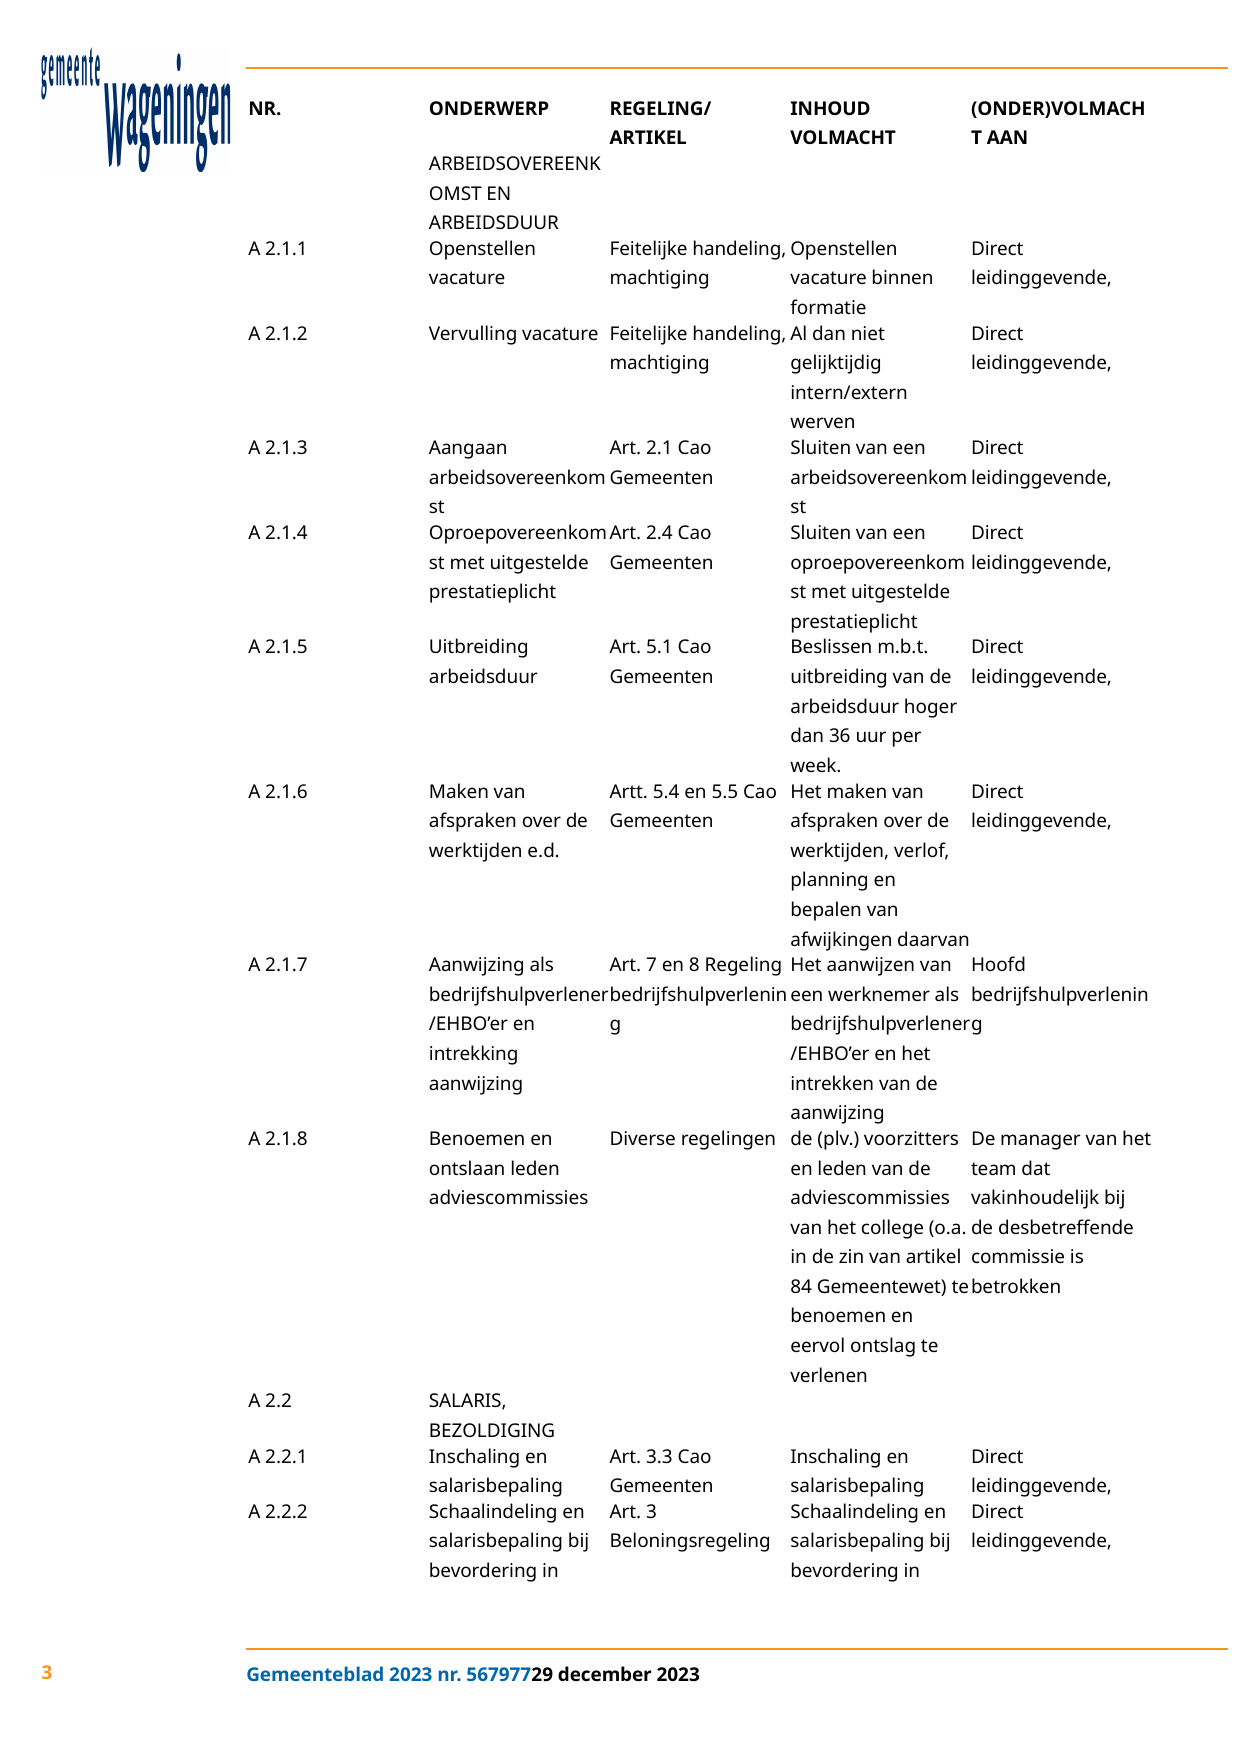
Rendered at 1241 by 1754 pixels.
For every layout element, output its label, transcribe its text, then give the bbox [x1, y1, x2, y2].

table_cell Direct leidinggevende, [971, 1443, 1152, 1498]
table_cell A 2.1.7 [248, 951, 429, 1125]
table_cell Direct leidinggevende, [971, 1498, 1152, 1583]
table_cell Hoofd bedrijfshulpverlening [971, 951, 1152, 1125]
table_cell Artt. 5.4 en 5.5 Cao Gemeenten [609, 778, 790, 951]
table_cell SALARIS, BEZOLDIGING [429, 1388, 609, 1443]
table_cell Direct leidinggevende, [971, 320, 1152, 434]
table_cell Art. 2.1 Cao Gemeenten [609, 434, 790, 519]
table_cell Feitelijke handeling, machtiging [609, 320, 790, 434]
table_cell Feitelijke handeling, machtiging [609, 235, 790, 320]
table_cell Direct leidinggevende, [971, 778, 1152, 951]
table_cell Art. 3.3 Cao Gemeenten [609, 1443, 790, 1498]
table_cell Het aanwijzen van een werknemer als bedrijfshulpverlener/EHBO’er en het intrekken van de aanwijzing [790, 951, 971, 1125]
table_cell Benoemen en ontslaan leden adviescommissies [429, 1125, 609, 1387]
table_header INHOUD VOLMACHT [790, 95, 971, 150]
table_cell [609, 1388, 790, 1443]
table_cell [248, 150, 429, 235]
table_cell Openstellen vacature [429, 235, 609, 320]
table_cell Aangaan arbeidsovereenkomst [429, 434, 609, 519]
table_cell A 2.2 [248, 1388, 429, 1443]
table_cell Direct leidinggevende, [971, 434, 1152, 519]
table_cell Aanwijzing als bedrijfshulpverlener/EHBO’er en intrekking aanwijzing [429, 951, 609, 1125]
table_cell Schaalindeling en salarisbepaling bij bevordering in [790, 1498, 971, 1583]
table_cell [790, 1388, 971, 1443]
table_cell A 2.1.5 [248, 634, 429, 778]
table_cell Oproepovereenkomst met uitgestelde prestatieplicht [429, 519, 609, 634]
table_cell Beslissen m.b.t. uitbreiding van de arbeidsduur hoger dan 36 uur per week. [790, 634, 971, 778]
table_cell Schaalindeling en salarisbepaling bij bevordering in [429, 1498, 609, 1583]
table_cell Het maken van afspraken over de werktijden, verlof, planning en bepalen van afwijkingen daarvan [790, 778, 971, 951]
table_cell de (plv.) voorzitters en leden van de adviescommissies van het college (o.a. in de zin van artikel 84 Gemeentewet) te benoemen en eervol ontslag te verlenen [790, 1125, 971, 1387]
table_cell A 2.1.1 [248, 235, 429, 320]
table_header (ONDER)VOLMACHT AAN [971, 95, 1152, 150]
table_cell Art. 7 en 8 Regeling bedrijfshulpverlening [609, 951, 790, 1125]
table_cell Uitbreiding arbeidsduur [429, 634, 609, 778]
table_cell [790, 150, 971, 235]
table_cell Direct leidinggevende, [971, 634, 1152, 778]
table_cell A 2.1.2 [248, 320, 429, 434]
table_cell A 2.2.2 [248, 1498, 429, 1583]
table_cell [609, 150, 790, 235]
table_cell Art. 2.4 Cao Gemeenten [609, 519, 790, 634]
table_cell Direct leidinggevende, [971, 519, 1152, 634]
table_cell Art. 3 Beloningsregeling [609, 1498, 790, 1583]
table_cell Direct leidinggevende, [971, 235, 1152, 320]
table_cell [971, 1388, 1152, 1443]
table_cell Inschaling en salarisbepaling [790, 1443, 971, 1498]
table_cell Openstellen vacature binnen formatie [790, 235, 971, 320]
table_cell A 2.2.1 [248, 1443, 429, 1498]
table_header NR. [248, 95, 429, 150]
table_cell ARBEIDSOVEREENKOMST EN ARBEIDSDUUR [429, 150, 609, 235]
table_cell Art. 5.1 Cao Gemeenten [609, 634, 790, 778]
table_header ONDERWERP [429, 95, 609, 150]
table_cell Inschaling en salarisbepaling [429, 1443, 609, 1498]
table_cell [971, 150, 1152, 235]
table_cell Maken van afspraken over de werktijden e.d. [429, 778, 609, 951]
table_header REGELING/ ARTIKEL [609, 95, 790, 150]
table_cell Al dan niet gelijktijdig intern/extern werven [790, 320, 971, 434]
table_cell Diverse regelingen [609, 1125, 790, 1387]
table_cell Sluiten van een oproepovereenkomst met uitgestelde prestatieplicht [790, 519, 971, 634]
table_cell A 2.1.3 [248, 434, 429, 519]
picture [41, 47, 231, 172]
table_cell A 2.1.4 [248, 519, 429, 634]
table_cell Sluiten van een arbeidsovereenkomst [790, 434, 971, 519]
table_cell A 2.1.6 [248, 778, 429, 951]
table_cell De manager van het team dat vakinhoudelijk bij de desbetreffende commissie is betrokken [971, 1125, 1152, 1387]
table_cell A 2.1.8 [248, 1125, 429, 1387]
table_cell Vervulling vacature [429, 320, 609, 434]
